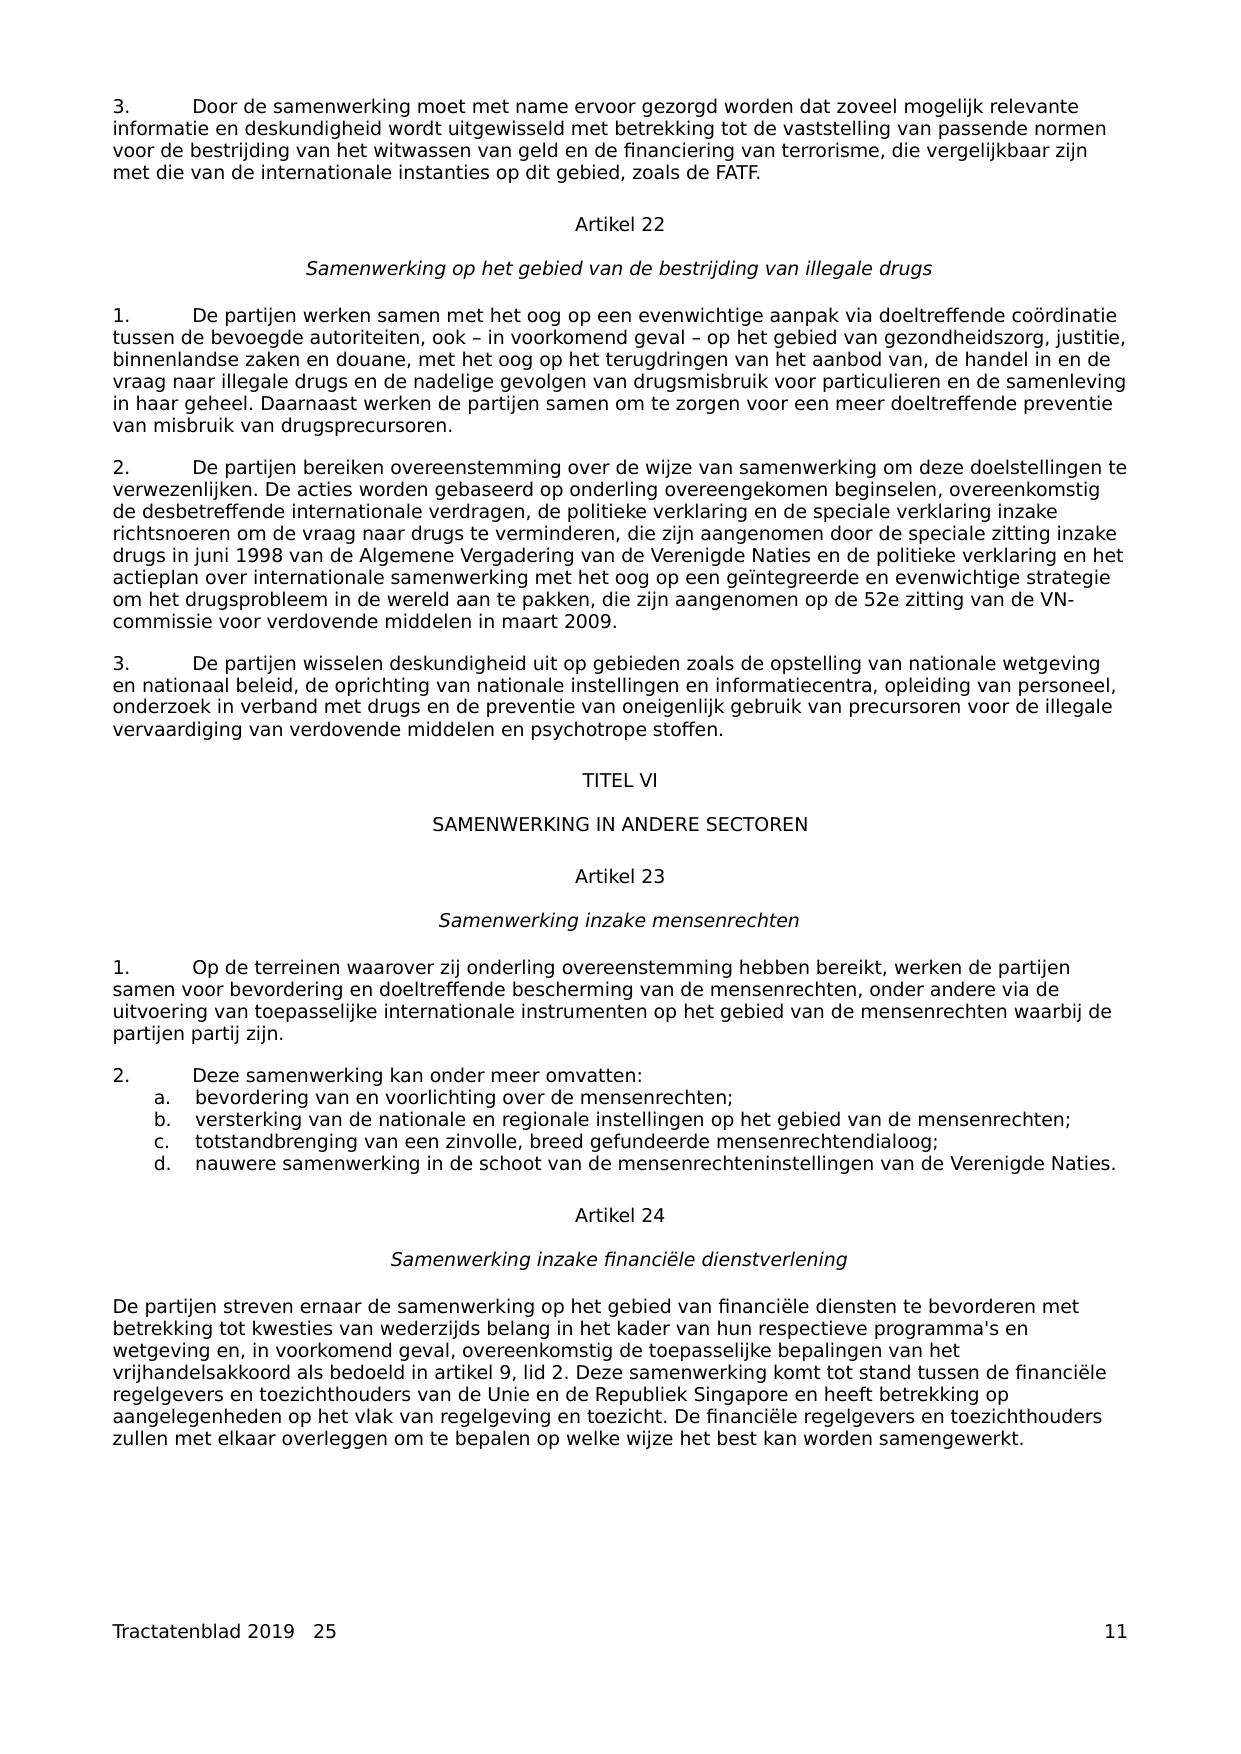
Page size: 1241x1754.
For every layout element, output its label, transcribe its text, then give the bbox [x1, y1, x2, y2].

text De partijen streven ernaar de samenwerking op het gebied van financiële diensten te bevorderen met betrekking tot kwesties van wederzijds belang in het kader van hun respectieve programma's en wetgeving en, in voorkomend geval, overeenkomstig de toepasselijke bepalingen van het vrijhandelsakkoord als bedoeld in artikel 9, lid 2. Deze samenwerking komt tot stand tussen de financiële regelgevers en toezichthouders van de Unie en de Republiek Singapore en heeft betrekking op aangelegenheden op het vlak van regelgeving en toezicht. De financiële regelgevers en toezichthouders zullen met elkaar overleggen om te bepalen op welke wijze het best kan worden samengewerkt. [112, 1296, 1128, 1450]
text 1. De partijen werken samen met het oog op een evenwichtige aanpak via doeltreffende coördinatie tussen de bevoegde autoriteiten, ook – in voorkomend geval – op het gebied van gezondheidszorg, justitie, binnenlandse zaken en douane, met het oog op het terugdringen van het aanbod van, de handel in en de vraag naar illegale drugs en de nadelige gevolgen van drugsmisbruik voor particulieren en de samenleving in haar geheel. Daarnaast werken de partijen samen om te zorgen voor een meer doeltreffende preventie van misbruik van drugsprecursoren. [112, 305, 1128, 437]
text b. versterking van de nationale en regionale instellingen op het gebied van de mensenrechten; [153, 1109, 1128, 1131]
text c. totstandbrenging van een zinvolle, breed gefundeerde mensenrechtendialoog; [153, 1131, 1128, 1153]
text 2. De partijen bereiken overeenstemming over de wijze van samenwerking om deze doelstellingen te verwezenlijken. De acties worden gebaseerd op onderling overeengekomen beginselen, overeenkomstig de desbetreffende internationale verdragen, de politieke verklaring en de speciale verklaring inzake richtsnoeren om de vraag naar drugs te verminderen, die zijn aangenomen door de speciale zitting inzake drugs in juni 1998 van de Algemene Vergadering van de Verenigde Naties en de politieke verklaring en het actieplan over internationale samenwerking met het oog op een geïntegreerde en evenwichtige strategie om het drugsprobleem in de wereld aan te pakken, die zijn aangenomen op de 52e zitting van de VN-commissie voor verdovende middelen in maart 2009. [112, 457, 1128, 632]
subtitle Artikel 22 Samenwerking op het gebied van de bestrijding van illegale drugs [112, 214, 1128, 280]
text 3. Door de samenwerking moet met name ervoor gezorgd worden dat zoveel mogelijk relevante informatie en deskundigheid wordt uitgewisseld met betrekking tot de vaststelling van passende normen voor de bestrijding van het witwassen van geld en de financiering van terrorisme, die vergelijkbaar zijn met die van de internationale instanties op dit gebied, zoals de FATF. [112, 96, 1128, 184]
text 2. Deze samenwerking kan onder meer omvatten: [112, 1065, 1128, 1087]
text 3. De partijen wisselen deskundigheid uit op gebieden zoals de opstelling van nationale wetgeving en nationaal beleid, de oprichting van nationale instellingen en informatiecentra, opleiding van personeel, onderzoek in verband met drugs en de preventie van oneigenlijk gebruik van precursoren voor de illegale vervaardiging van verdovende middelen en psychotrope stoffen. [112, 652, 1128, 740]
subtitle TITEL VI SAMENWERKING IN ANDERE SECTOREN [112, 770, 1128, 836]
text 1. Op de terreinen waarover zij onderling overeenstemming hebben bereikt, werken de partijen samen voor bevordering en doeltreffende bescherming van de mensenrechten, onder andere via de uitvoering van toepasselijke internationale instrumenten op het gebied van de mensenrechten waarbij de partijen partij zijn. [112, 957, 1128, 1045]
text a. bevordering van en voorlichting over de mensenrechten; [153, 1087, 1128, 1109]
subtitle Artikel 23 Samenwerking inzake mensenrechten [112, 866, 1128, 932]
text d. nauwere samenwerking in de schoot van de mensenrechteninstellingen van de Verenigde Naties. [153, 1153, 1128, 1175]
subtitle Artikel 24 Samenwerking inzake financiële dienstverlening [112, 1205, 1128, 1271]
